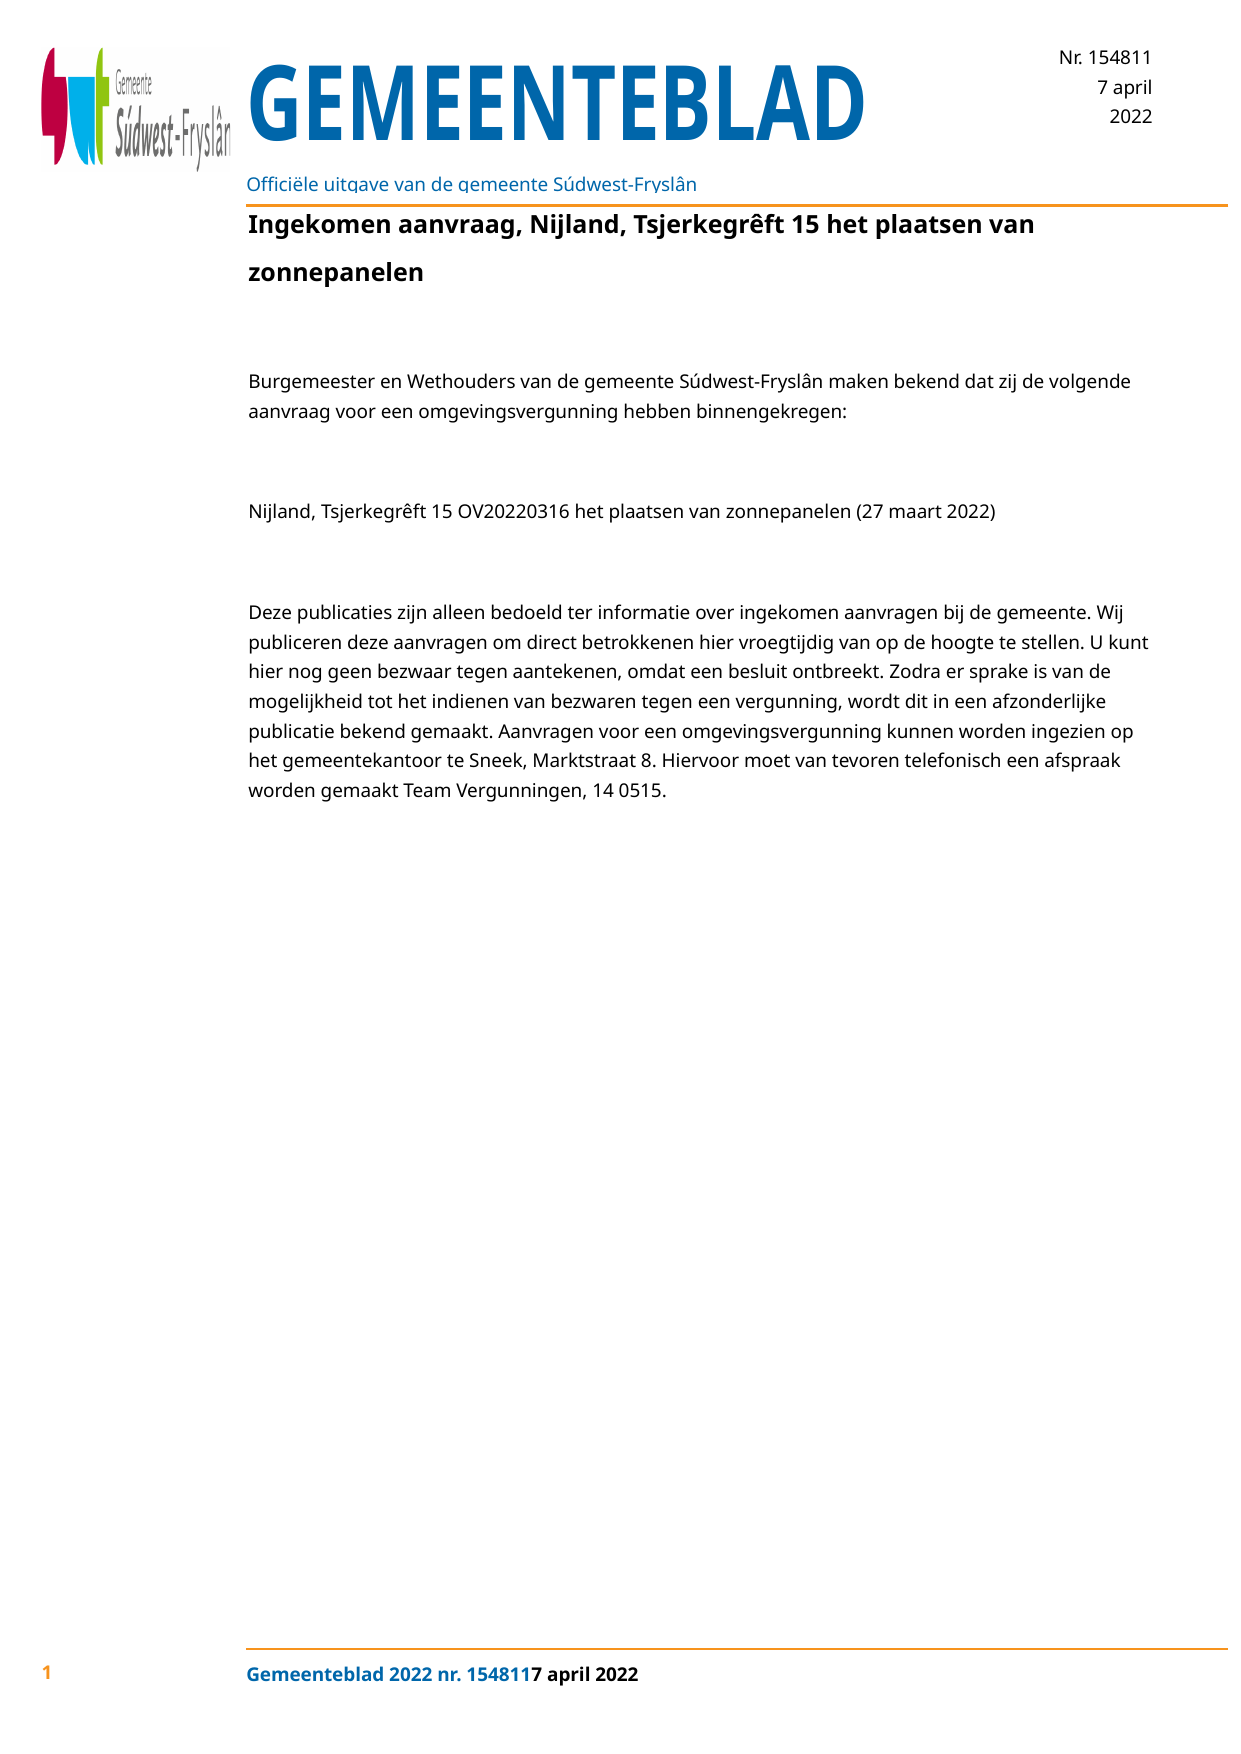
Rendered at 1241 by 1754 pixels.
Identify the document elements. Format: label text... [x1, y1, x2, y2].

text Deze publicaties zijn alleen bedoeld ter informatie over ingekomen aanvragen bij de gemeente. Wij publiceren deze aanvragen om direct betrokkenen hier vroegtijdig van op de hoogte te stellen. U kunt hier nog geen bezwaar tegen aantekenen, omdat een besluit ontbreekt. Zodra er sprake is van de mogelijkheid tot het indienen van bezwaren tegen een vergunning, wordt dit in een afzonderlijke publicatie bekend gemaakt. Aanvragen voor een omgevingsvergunning kunnen worden ingezien op het gemeentekantoor te Sneek, Marktstraat 8. Hiervoor moet van tevoren telefonisch een afspraak worden gemaakt Team Vergunningen, 14 0515. [248, 599, 1152, 803]
text Ingekomen aanvraag, Nijland, Tsjerkegrêft 15 het plaatsen van zonnepanelen [248, 207, 1152, 288]
picture [41, 47, 231, 172]
text Nijland, Tsjerkegrêft 15 OV20220316 het plaatsen van zonnepanelen (27 maart 2022) [248, 499, 1152, 524]
text Burgemeester en Wethouders van de gemeente Súdwest-Fryslân maken bekend dat zij de volgende aanvraag voor een omgevingsvergunning hebben binnengekregen: [248, 368, 1152, 424]
